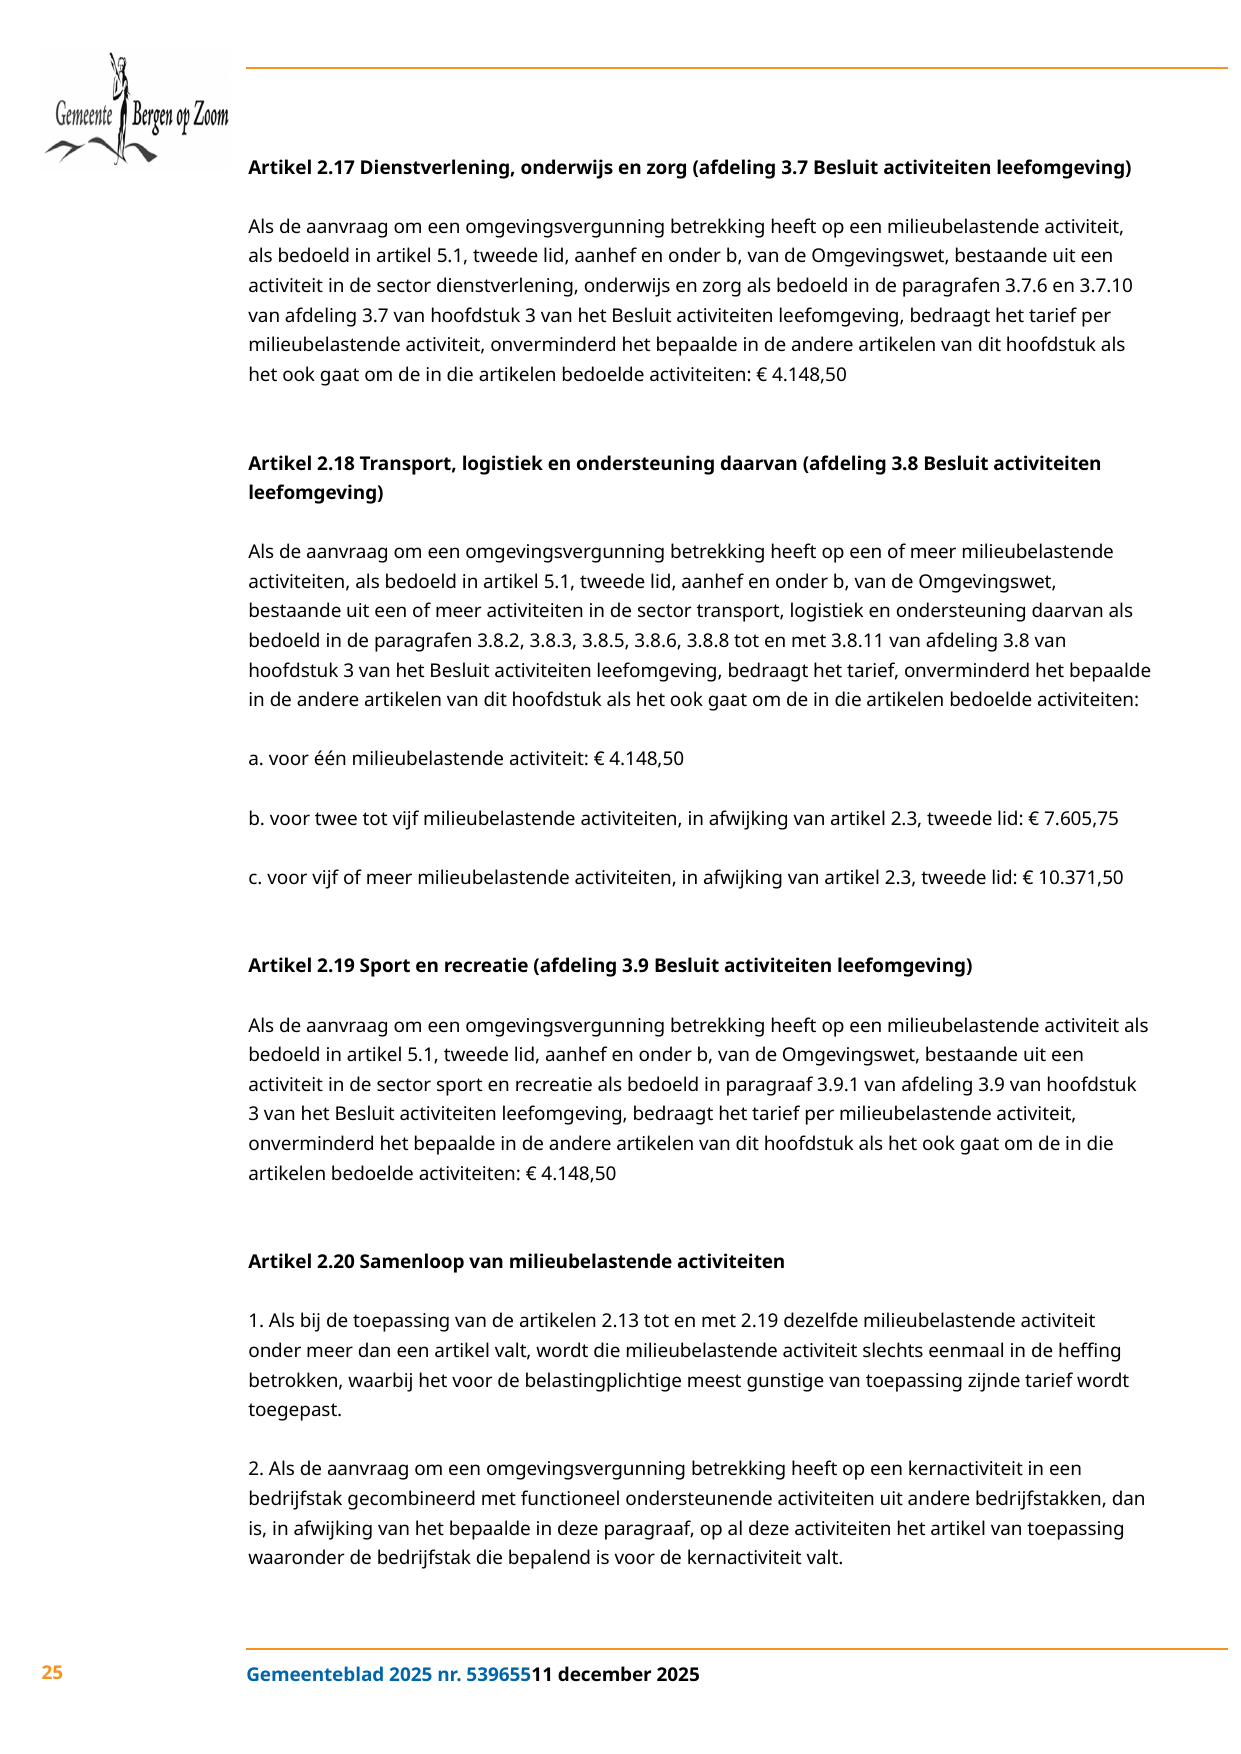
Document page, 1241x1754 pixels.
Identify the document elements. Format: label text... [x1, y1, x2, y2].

text Als de aanvraag om een omgevingsvergunning betrekking heeft op een milieubelastende activiteit als bedoeld in artikel 5.1, tweede lid, aanhef en onder b, van de Omgevingswet, bestaande uit een activiteit in de sector sport en recreatie als bedoeld in paragraaf 3.9.1 van afdeling 3.9 van hoofdstuk 3 van het Besluit activiteiten leefomgeving, bedraagt het tarief per milieubelastende activiteit, onverminderd het bepaalde in de andere artikelen van dit hoofdstuk als het ook gaat om de in die artikelen bedoelde activiteiten: € 4.148,50 [248, 1012, 1152, 1186]
text b. voor twee tot vijf milieubelastende activiteiten, in afwijking van artikel 2.3, tweede lid: € 7.605,75 [248, 805, 1152, 831]
picture [41, 47, 231, 172]
text c. voor vijf of meer milieubelastende activiteiten, in afwijking van artikel 2.3, tweede lid: € 10.371,50 [248, 864, 1152, 890]
text a. voor één milieubelastende activiteit: € 4.148,50 [248, 746, 1152, 771]
text Artikel 2.17 Dienstverlening, onderwijs en zorg (afdeling 3.7 Besluit activiteiten leefomgeving) [248, 154, 1152, 180]
text Als de aanvraag om een omgevingsvergunning betrekking heeft op een of meer milieubelastende activiteiten, als bedoeld in artikel 5.1, tweede lid, aanhef en onder b, van de Omgevingswet, bestaande uit een of meer activiteiten in de sector transport, logistiek en ondersteuning daarvan als bedoeld in de paragrafen 3.8.2, 3.8.3, 3.8.5, 3.8.6, 3.8.8 tot en met 3.8.11 van afdeling 3.8 van hoofdstuk 3 van het Besluit activiteiten leefomgeving, bedraagt het tarief, onverminderd het bepaalde in de andere artikelen van dit hoofdstuk als het ook gaat om de in die artikelen bedoelde activiteiten: [248, 538, 1152, 712]
text Artikel 2.19 Sport en recreatie (afdeling 3.9 Besluit activiteiten leefomgeving) [248, 953, 1152, 978]
text Artikel 2.18 Transport, logistiek en ondersteuning daarvan (afdeling 3.8 Besluit activiteiten leefomgeving) [248, 450, 1152, 505]
text 2. Als de aanvraag om een omgevingsvergunning betrekking heeft op een kernactiviteit in een bedrijfstak gecombineerd met functioneel ondersteunende activiteiten uit andere bedrijfstakken, dan is, in afwijking van het bepaalde in deze paragraaf, op al deze activiteiten het artikel van toepassing waaronder de bedrijfstak die bepalend is voor de kernactiviteit valt. [248, 1456, 1152, 1570]
text 1. Als bij de toepassing van de artikelen 2.13 tot en met 2.19 dezelfde milieubelastende activiteit onder meer dan een artikel valt, wordt die milieubelastende activiteit slechts eenmaal in de heffing betrokken, waarbij het voor de belastingplichtige meest gunstige van toepassing zijnde tarief wordt toegepast. [248, 1308, 1152, 1422]
text Artikel 2.20 Samenloop van milieubelastende activiteiten [248, 1248, 1152, 1274]
text Als de aanvraag om een omgevingsvergunning betrekking heeft op een milieubelastende activiteit, als bedoeld in artikel 5.1, tweede lid, aanhef en onder b, van de Omgevingswet, bestaande uit een activiteit in de sector dienstverlening, onderwijs en zorg als bedoeld in de paragrafen 3.7.6 en 3.7.10 van afdeling 3.7 van hoofdstuk 3 van het Besluit activiteiten leefomgeving, bedraagt het tarief per milieubelastende activiteit, onverminderd het bepaalde in de andere artikelen van dit hoofdstuk als het ook gaat om de in die artikelen bedoelde activiteiten: € 4.148,50 [248, 213, 1152, 387]
